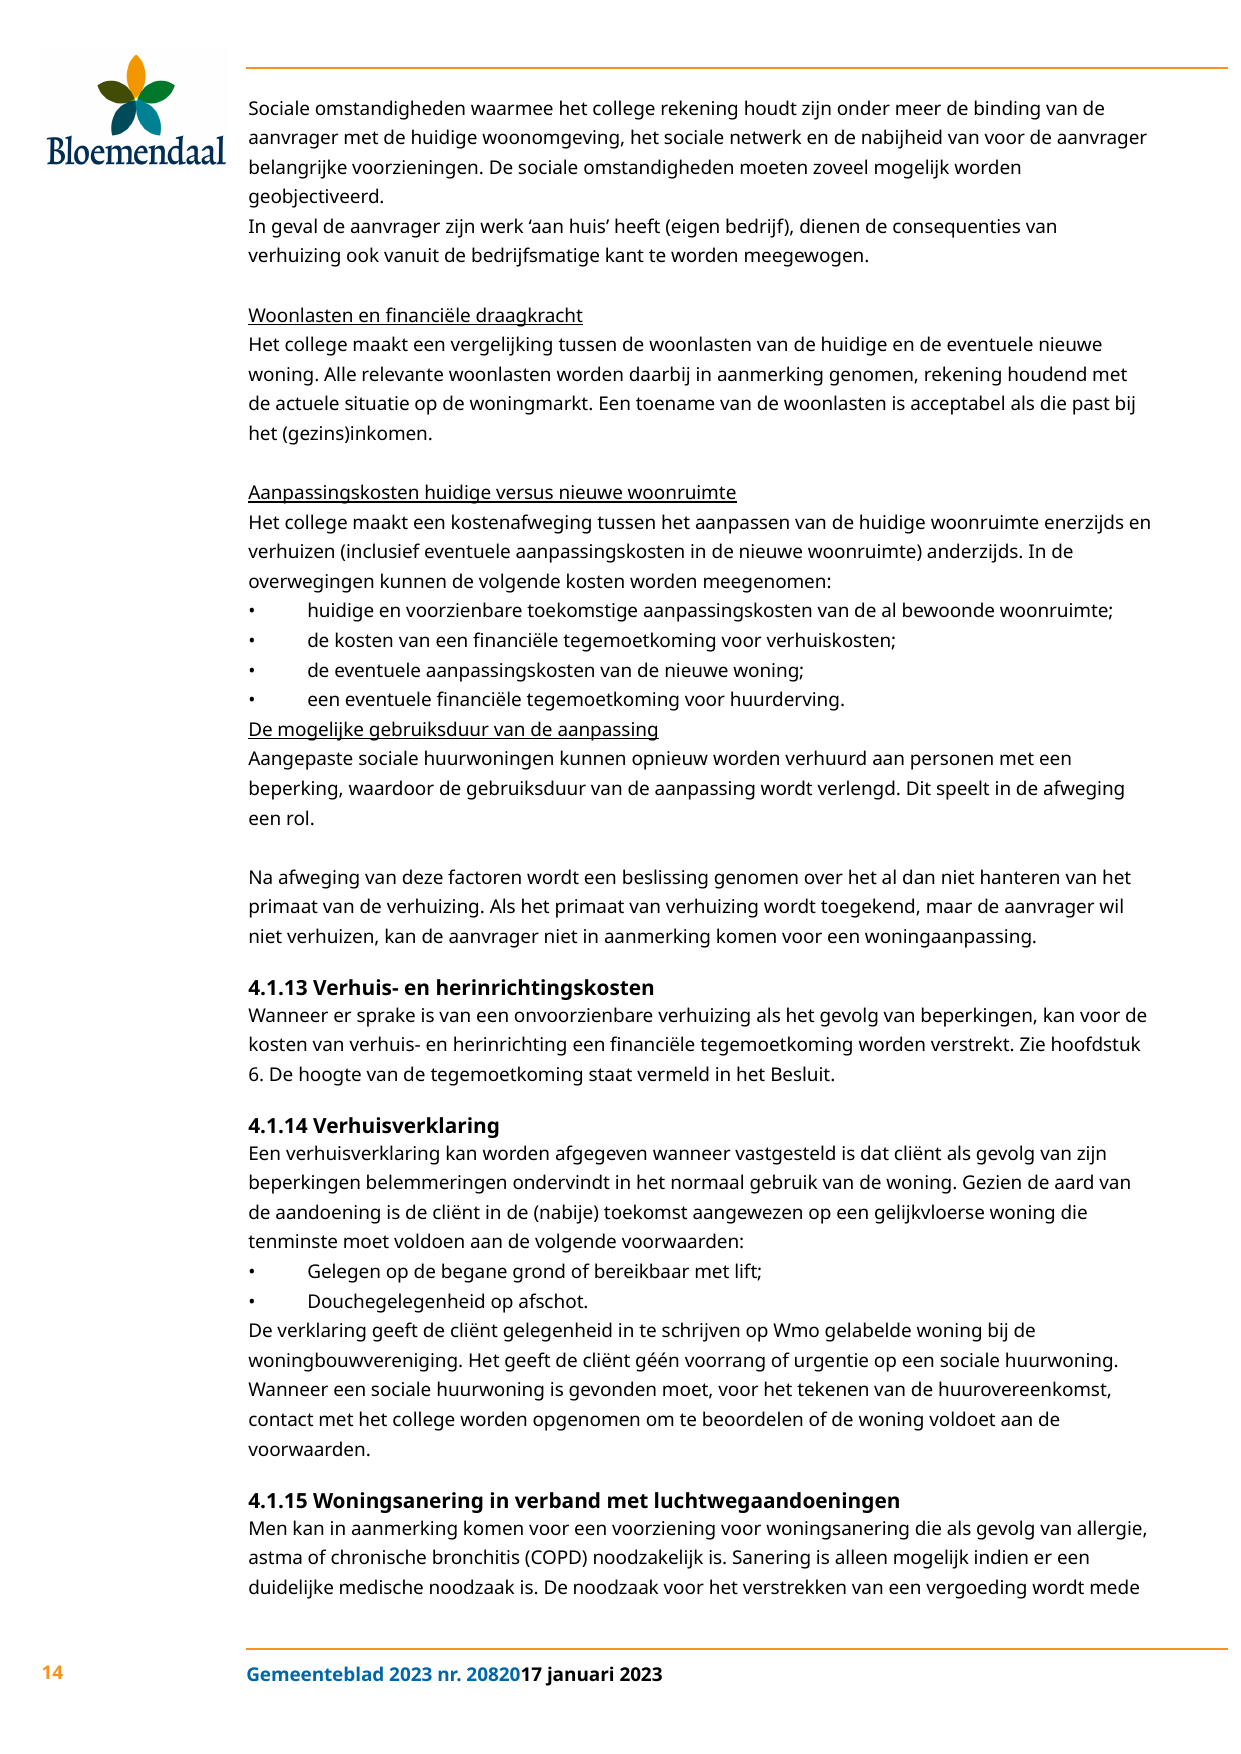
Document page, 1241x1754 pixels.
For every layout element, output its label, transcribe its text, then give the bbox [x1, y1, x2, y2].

list de kosten van een financiële tegemoetkoming voor verhuiskosten; [248, 627, 1152, 653]
text Woonlasten en financiële draagkracht [248, 302, 1152, 328]
text Aanpassingskosten huidige versus nieuwe woonruimte [248, 479, 1152, 505]
text Na afweging van deze factoren wordt een beslissing genomen over het al dan niet hanteren van het primaat van de verhuizing. Als het primaat van verhuizing wordt toegekend, maar de aanvrager wil niet verhuizen, kan de aanvrager niet in aanmerking komen voor een woningaanpassing. [248, 864, 1152, 949]
list de eventuele aanpassingskosten van de nieuwe woning; [248, 657, 1152, 683]
text De verklaring geeft de cliënt gelegenheid in te schrijven op Wmo gelabelde woning bij de woningbouwvereniging. Het geeft de cliënt géén voorrang of urgentie op een sociale huurwoning. [248, 1317, 1152, 1373]
text 4.1.15 Woningsanering in verband met luchtwegaandoeningen [248, 1486, 1152, 1515]
text Sociale omstandigheden waarmee het college rekening houdt zijn onder meer de binding van de aanvrager met de huidige woonomgeving, het sociale netwerk en de nabijheid van voor de aanvrager belangrijke voorzieningen. De sociale omstandigheden moeten zoveel mogelijk worden geobjectiveerd. [248, 95, 1152, 209]
list een eventuele financiële tegemoetkoming voor huurderving. [248, 686, 1152, 712]
list Gelegen op de begane grond of bereikbaar met lift; [248, 1258, 1152, 1284]
text Wanneer een sociale huurwoning is gevonden moet, voor het tekenen van de huurovereenkomst, contact met het college worden opgenomen om te beoordelen of de woning voldoet aan de voorwaarden. [248, 1377, 1152, 1462]
text Men kan in aanmerking komen voor een voorziening voor woningsanering die als gevolg van allergie, astma of chronische bronchitis (COPD) noodzakelijk is. Sanering is alleen mogelijk indien er een duidelijke medische noodzaak is. De noodzaak voor het verstrekken van een vergoeding wordt mede [248, 1515, 1152, 1599]
text Het college maakt een vergelijking tussen de woonlasten van de huidige en de eventuele nieuwe woning. Alle relevante woonlasten worden daarbij in aanmerking genomen, rekening houdend met de actuele situatie op de woningmarkt. Een toename van de woonlasten is acceptabel als die past bij het (gezins)inkomen. [248, 331, 1152, 446]
text De mogelijke gebruiksduur van de aanpassing [248, 716, 1152, 742]
picture [41, 47, 231, 172]
text 4.1.13 Verhuis- en herinrichtingskosten [248, 973, 1152, 1002]
text Wanneer er sprake is van een onvoorzienbare verhuizing als het gevolg van beperkingen, kan voor de kosten van verhuis- en herinrichting een financiële tegemoetkoming worden verstrekt. Zie hoofdstuk 6. De hoogte van de tegemoetkoming staat vermeld in het Besluit. [248, 1002, 1152, 1087]
text Een verhuisverklaring kan worden afgegeven wanneer vastgesteld is dat cliënt als gevolg van zijn beperkingen belemmeringen ondervindt in het normaal gebruik van de woning. Gezien de aard van de aandoening is de cliënt in de (nabije) toekomst aangewezen op een gelijkvloerse woning die tenminste moet voldoen aan de volgende voorwaarden: [248, 1140, 1152, 1254]
list huidige en voorzienbare toekomstige aanpassingskosten van de al bewoonde woonruimte; [248, 598, 1152, 623]
text Het college maakt een kostenafweging tussen het aanpassen van de huidige woonruimte enerzijds en verhuizen (inclusief eventuele aanpassingskosten in de nieuwe woonruimte) anderzijds. In de overwegingen kunnen de volgende kosten worden meegenomen: [248, 509, 1152, 594]
text 4.1.14 Verhuisverklaring [248, 1112, 1152, 1140]
text In geval de aanvrager zijn werk ‘aan huis’ heeft (eigen bedrijf), dienen de consequenties van verhuizing ook vanuit de bedrijfsmatige kant te worden meegewogen. [248, 213, 1152, 268]
list Douchegelegenheid op afschot. [248, 1288, 1152, 1314]
text Aangepaste sociale huurwoningen kunnen opnieuw worden verhuurd aan personen met een beperking, waardoor de gebruiksduur van de aanpassing wordt verlengd. Dit speelt in de afweging een rol. [248, 746, 1152, 831]
